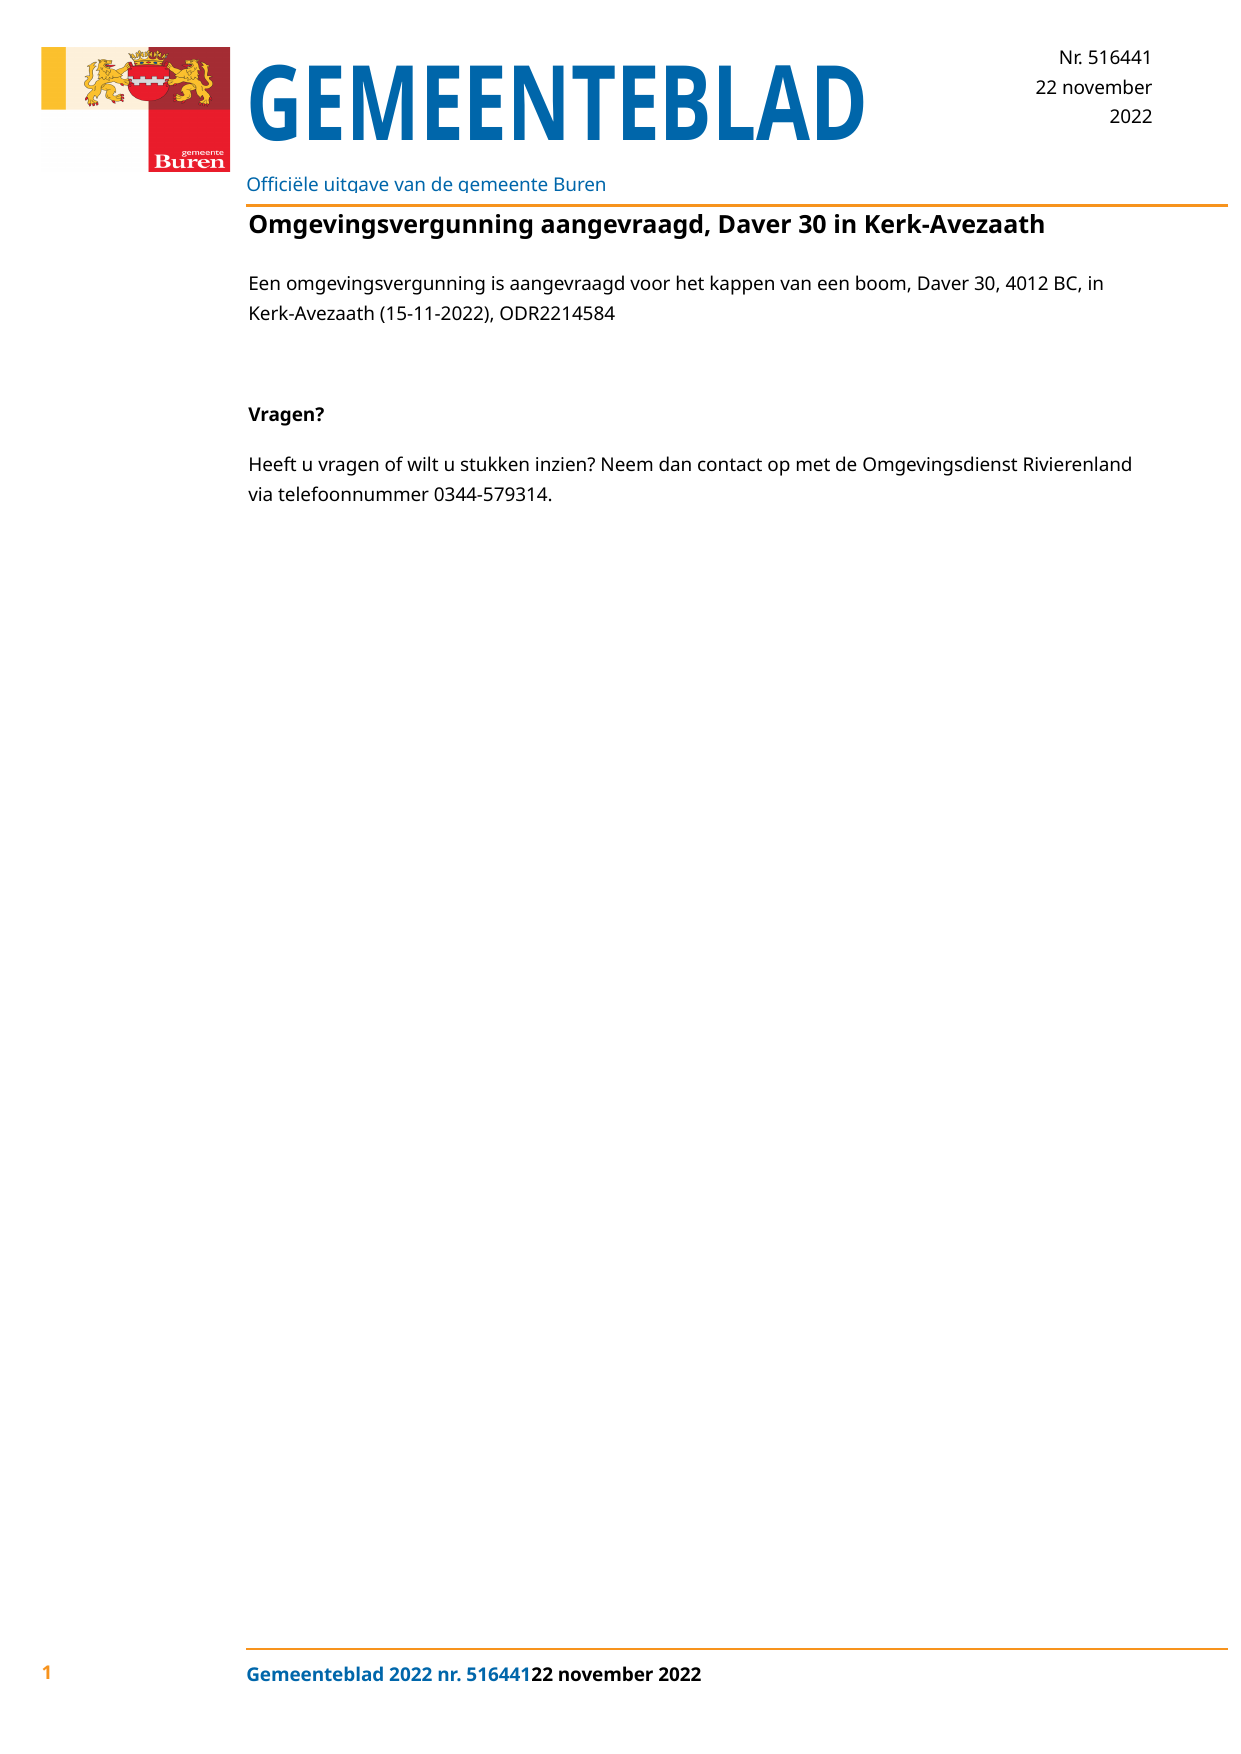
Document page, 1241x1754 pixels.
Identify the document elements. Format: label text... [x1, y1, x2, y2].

text Heeft u vragen of wilt u stukken inzien? Neem dan contact op met de Omgevingsdienst Rivierenland via telefoonnummer 0344-579314. [248, 451, 1152, 506]
text Een omgevingsvergunning is aangevraagd voor het kappen van een boom, Daver 30, 4012 BC, in Kerk-Avezaath (15-11-2022), ODR2214584 [248, 270, 1152, 326]
picture [41, 47, 231, 172]
text Vragen? [248, 401, 1152, 426]
text Omgevingsvergunning aangevraagd, Daver 30 in Kerk-Avezaath [248, 207, 1152, 241]
